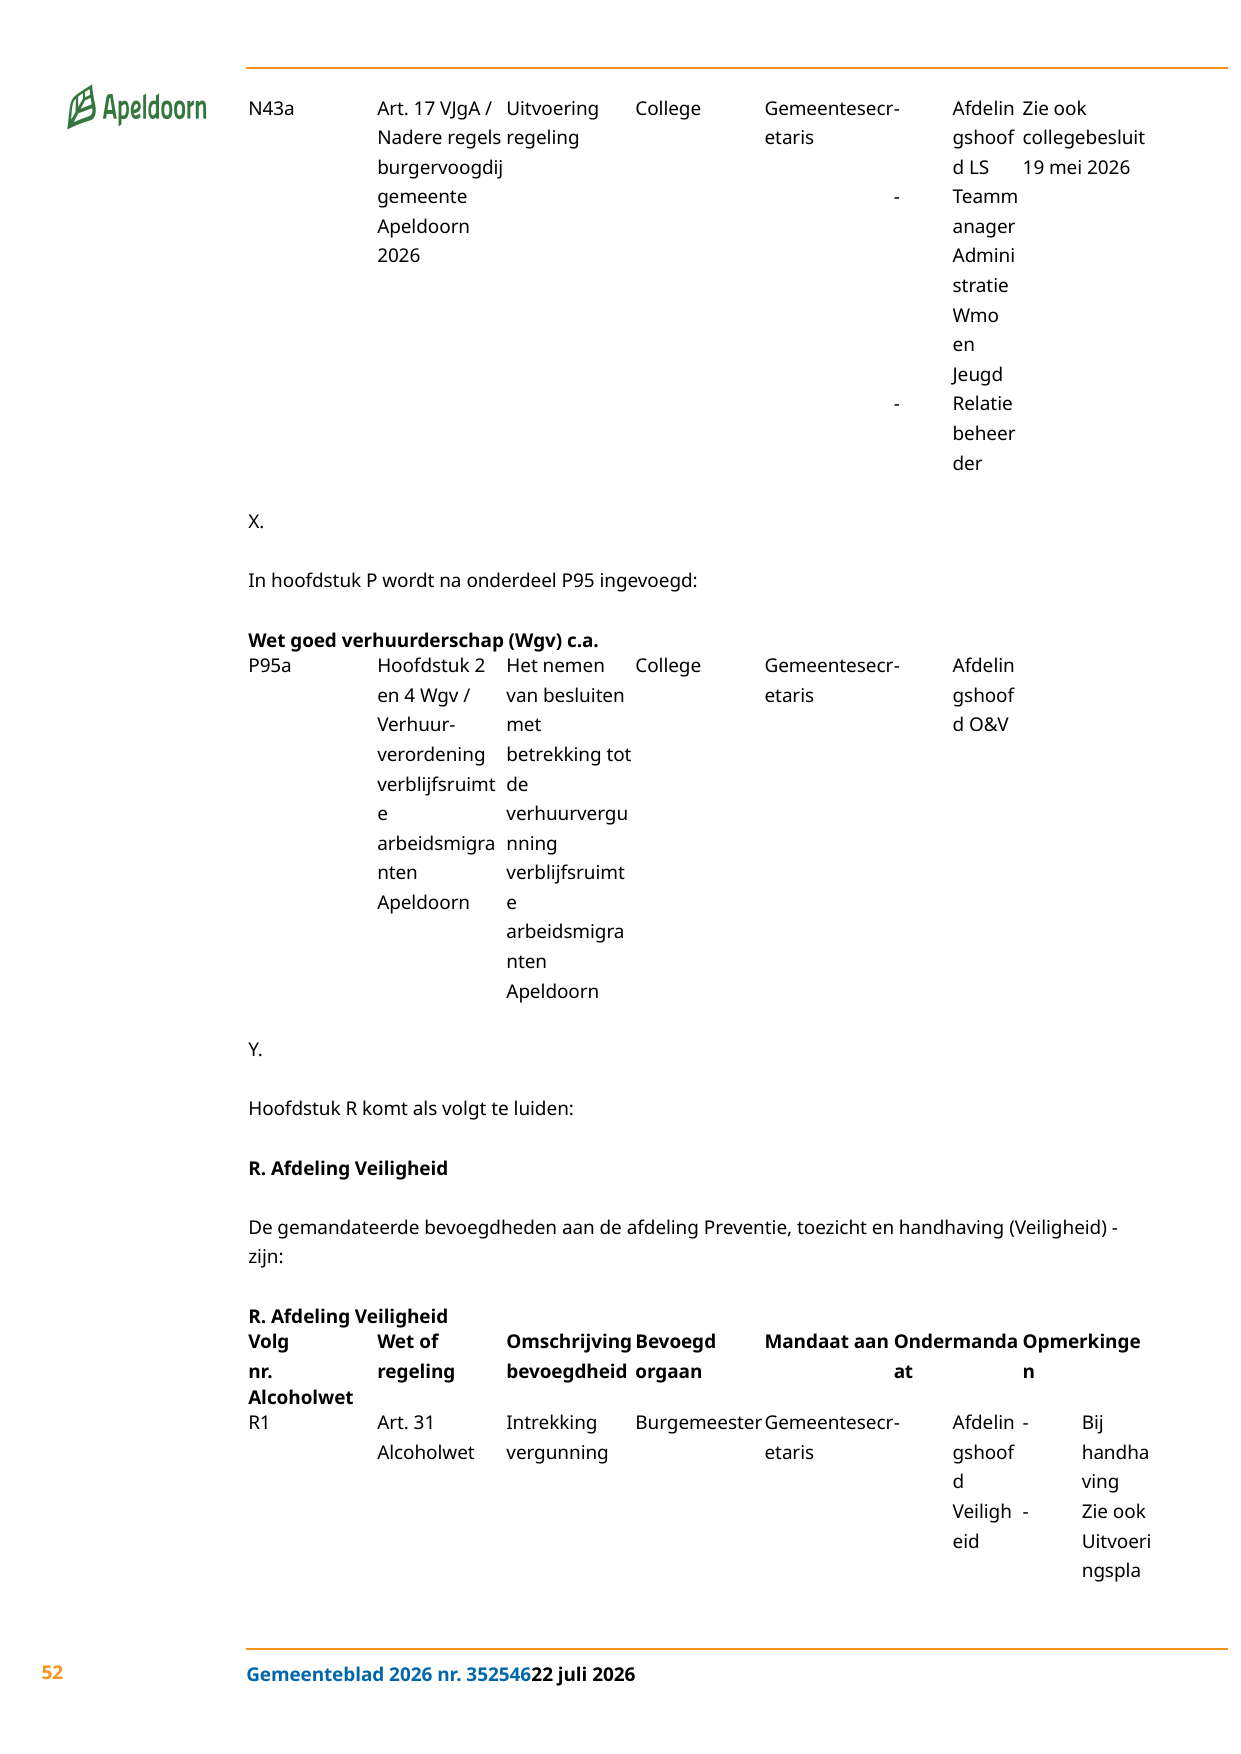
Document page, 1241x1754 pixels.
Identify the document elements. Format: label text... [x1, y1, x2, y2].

table_cell [1023, 653, 1152, 1004]
table_cell Bij handhaving Zie ook Uitvoeringspla [1023, 1410, 1152, 1583]
table_cell Art. 17 VJgA / Nadere regels burgervoogdij gemeente Apeldoorn 2026 [377, 95, 506, 476]
table_cell Gemeentesecretaris [764, 95, 893, 476]
text Y. [248, 1036, 1152, 1062]
picture [41, 47, 231, 172]
table_cell Bevoegd orgaan [635, 1329, 764, 1384]
table_cell Opmerkingen [1023, 1329, 1152, 1384]
table_cell Wet of regeling [377, 1329, 506, 1384]
table_cell Art. 31 Alcoholwet [377, 1410, 506, 1583]
table_cell Omschrijving bevoegdheid [506, 1329, 635, 1384]
text De gemandateerde bevoegdheden aan de afdeling Preventie, toezicht en handhaving (Veiligheid) - zijn: [248, 1214, 1152, 1269]
table_cell P95a [248, 653, 377, 1004]
table_cell Gemeentesecretaris [764, 1410, 893, 1583]
table_cell Afdelingshoofd LS Teammanager Administratie Wmo en Jeugd Relatiebeheerder [894, 95, 1022, 476]
table_cell Het nemen van besluiten met betrekking tot de verhuurvergunning verblijfsruimte arbeidsmigranten Apeldoorn [506, 653, 635, 1004]
text In hoofdstuk P wordt na onderdeel P95 ingevoegd: [248, 567, 1152, 593]
table_cell Zie ook collegebesluit 19 mei 2026 [1023, 95, 1152, 476]
table_cell Afdelingshoofd Veiligheid [894, 1410, 1022, 1583]
table_cell Burgemeester [635, 1410, 764, 1583]
table_cell Ondermandaat [894, 1329, 1022, 1384]
table_cell Intrekking vergunning [506, 1410, 635, 1583]
text X. [248, 508, 1152, 534]
table_cell Alcoholwet [248, 1384, 1152, 1409]
table_cell Uitvoering regeling [506, 95, 635, 476]
table_cell Afdelingshoofd O&V [894, 653, 1022, 1004]
table_cell Mandaat aan [764, 1329, 893, 1384]
table_header R. Afdeling Veiligheid [248, 1303, 1152, 1328]
text Hoofdstuk R komt als volgt te luiden: [248, 1096, 1152, 1121]
text R. Afdeling Veiligheid [248, 1155, 1152, 1181]
table_cell College [635, 95, 764, 476]
table_cell Gemeentesecretaris [764, 653, 893, 1004]
table_cell Volg nr. [248, 1329, 377, 1384]
table_header Wet goed verhuurderschap (Wgv) c.a. [248, 627, 1152, 652]
table_cell College [635, 653, 764, 1004]
table_cell R1 [248, 1410, 377, 1583]
table_cell N43a [248, 95, 377, 476]
table_cell Hoofdstuk 2 en 4 Wgv / Verhuur-verordening verblijfsruimte arbeidsmigranten Apeldoorn [377, 653, 506, 1004]
